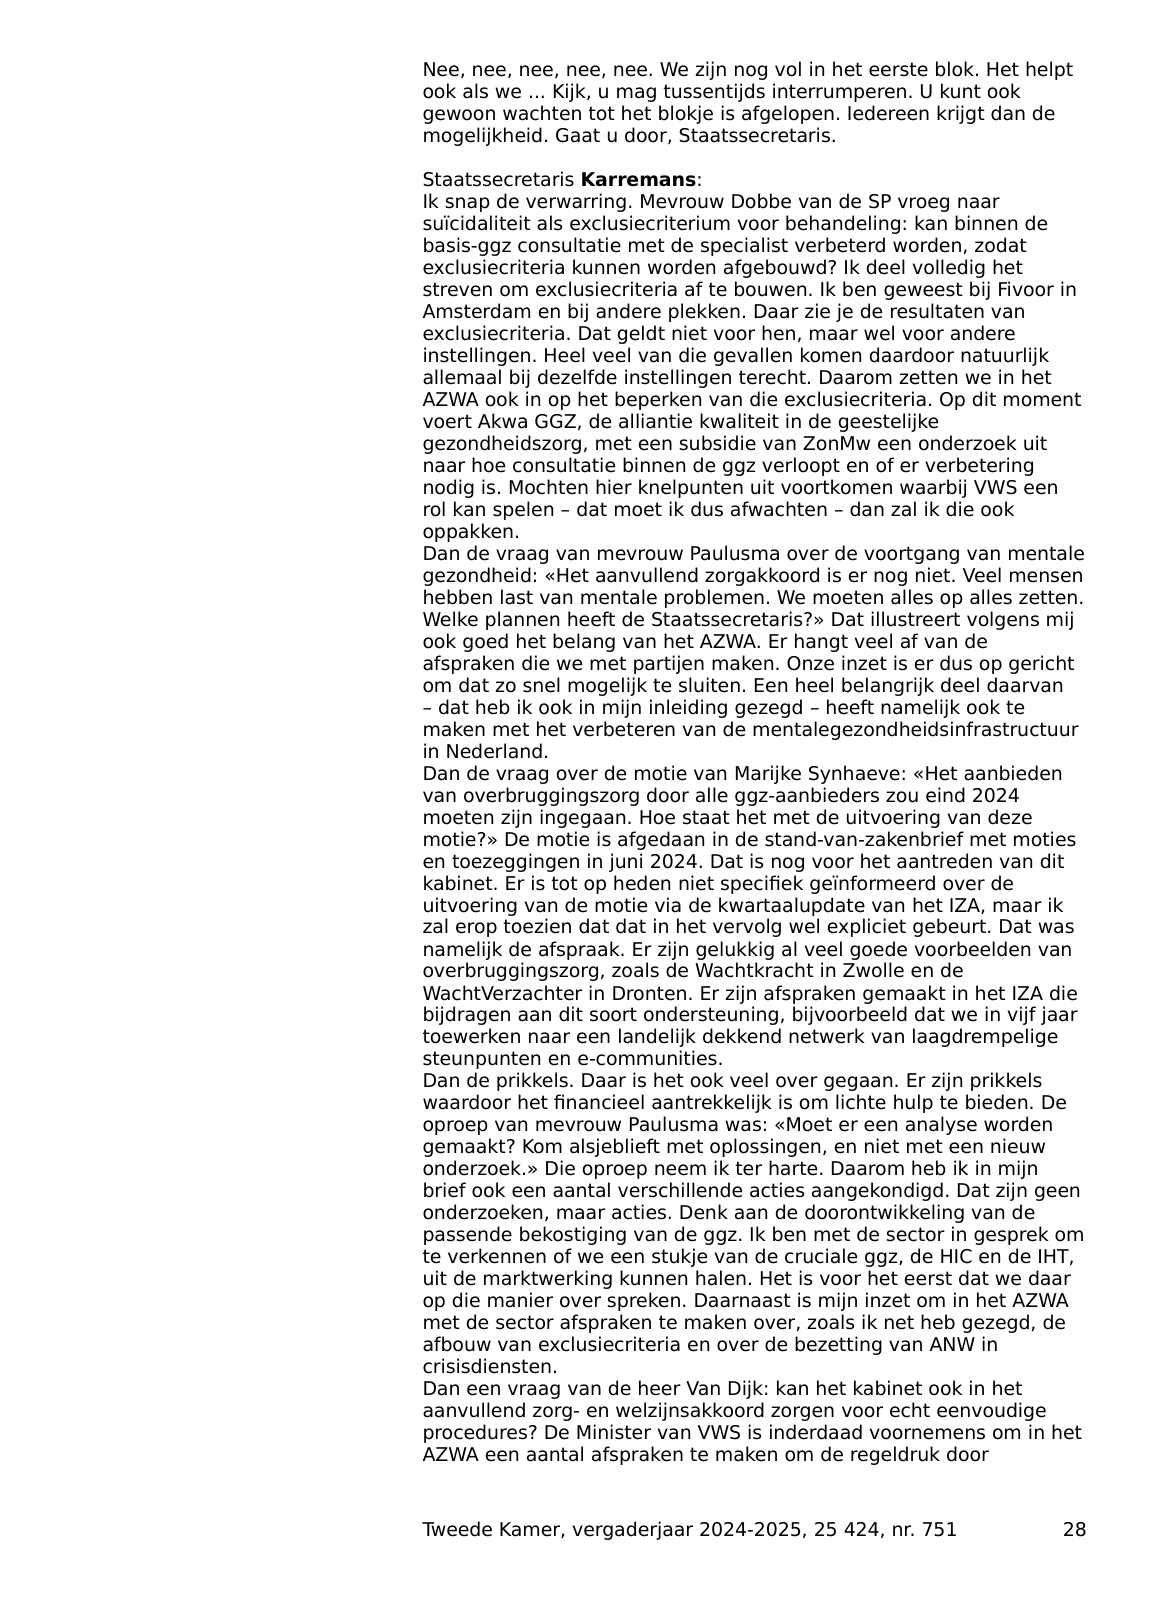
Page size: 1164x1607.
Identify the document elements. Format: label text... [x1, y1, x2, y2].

text Ik snap de verwarring. Mevrouw Dobbe van de SP vroeg naar suïcidaliteit als exclusiecriterium voor behandeling: kan binnen de basis-ggz consultatie met de specialist verbeterd worden, zodat exclusiecriteria kunnen worden afgebouwd? Ik deel volledig het streven om exclusiecriteria af te bouwen. Ik ben geweest bij Fivoor in Amsterdam en bij andere plekken. Daar zie je de resultaten van exclusiecriteria. Dat geldt niet voor hen, maar wel voor andere instellingen. Heel veel van die gevallen komen daardoor natuurlijk allemaal bij dezelfde instellingen terecht. Daarom zetten we in het AZWA ook in op het beperken van die exclusiecriteria. Op dit moment voert Akwa GGZ, de alliantie kwaliteit in de geestelijke gezondheidszorg, met een subsidie van ZonMw een onderzoek uit naar hoe consultatie binnen de ggz verloopt en of er verbetering nodig is. Mochten hier knelpunten uit voortkomen waarbij VWS een rol kan spelen – dat moet ik dus afwachten – dan zal ik die ook oppakken. [422, 191, 1087, 543]
text Dan een vraag van de heer Van Dijk: kan het kabinet ook in het aanvullend zorg- en welzijnsakkoord zorgen voor echt eenvoudige procedures? De Minister van VWS is inderdaad voornemens om in het AZWA een aantal afspraken te maken om de regeldruk door [422, 1378, 1087, 1466]
text Dan de vraag van mevrouw Paulusma over de voortgang van mentale gezondheid: «Het aanvullend zorgakkoord is er nog niet. Veel mensen hebben last van mentale problemen. We moeten alles op alles zetten. Welke plannen heeft de Staatssecretaris?» Dat illustreert volgens mij ook goed het belang van het AZWA. Er hangt veel af van de afspraken die we met partijen maken. Onze inzet is er dus op gericht om dat zo snel mogelijk te sluiten. Een heel belangrijk deel daarvan – dat heb ik ook in mijn inleiding gezegd – heeft namelijk ook te maken met het verbeteren van de mentalegezondheidsinfrastructuur in Nederland. [422, 543, 1087, 763]
text Dan de prikkels. Daar is het ook veel over gegaan. Er zijn prikkels waardoor het financieel aantrekkelijk is om lichte hulp te bieden. De oproep van mevrouw Paulusma was: «Moet er een analyse worden gemaakt? Kom alsjeblieft met oplossingen, en niet met een nieuw onderzoek.» Die oproep neem ik ter harte. Daarom heb ik in mijn brief ook een aantal verschillende acties aangekondigd. Dat zijn geen onderzoeken, maar acties. Denk aan de doorontwikkeling van de passende bekostiging van de ggz. Ik ben met de sector in gesprek om te verkennen of we een stukje van de cruciale ggz, de HIC en de IHT, uit de marktwerking kunnen halen. Het is voor het eerst dat we daar op die manier over spreken. Daarnaast is mijn inzet om in het AZWA met de sector afspraken te maken over, zoals ik net heb gezegd, de afbouw van exclusiecriteria en over de bezetting van ANW in crisisdiensten. [422, 1070, 1087, 1378]
text Nee, nee, nee, nee, nee. We zijn nog vol in het eerste blok. Het helpt ook als we ... Kijk, u mag tussentijds interrumperen. U kunt ook gewoon wachten tot het blokje is afgelopen. Iedereen krijgt dan de mogelijkheid. Gaat u door, Staatssecretaris. [422, 59, 1087, 147]
text Dan de vraag over de motie van Marijke Synhaeve: «Het aanbieden van overbruggingszorg door alle ggz-aanbieders zou eind 2024 moeten zijn ingegaan. Hoe staat het met de uitvoering van deze motie?» De motie is afgedaan in de stand-van-zakenbrief met moties en toezeggingen in juni 2024. Dat is nog voor het aantreden van dit kabinet. Er is tot op heden niet specifiek geïnformeerd over de uitvoering van de motie via de kwartaalupdate van het IZA, maar ik zal erop toezien dat dat in het vervolg wel expliciet gebeurt. Dat was namelijk de afspraak. Er zijn gelukkig al veel goede voorbeelden van overbruggingszorg, zoals de Wachtkracht in Zwolle en de WachtVerzachter in Dronten. Er zijn afspraken gemaakt in het IZA die bijdragen aan dit soort ondersteuning, bijvoorbeeld dat we in vijf jaar toewerken naar een landelijk dekkend netwerk van laagdrempelige steunpunten en e-communities. [422, 763, 1087, 1070]
text Staatssecretaris Karremans: [422, 169, 1087, 191]
